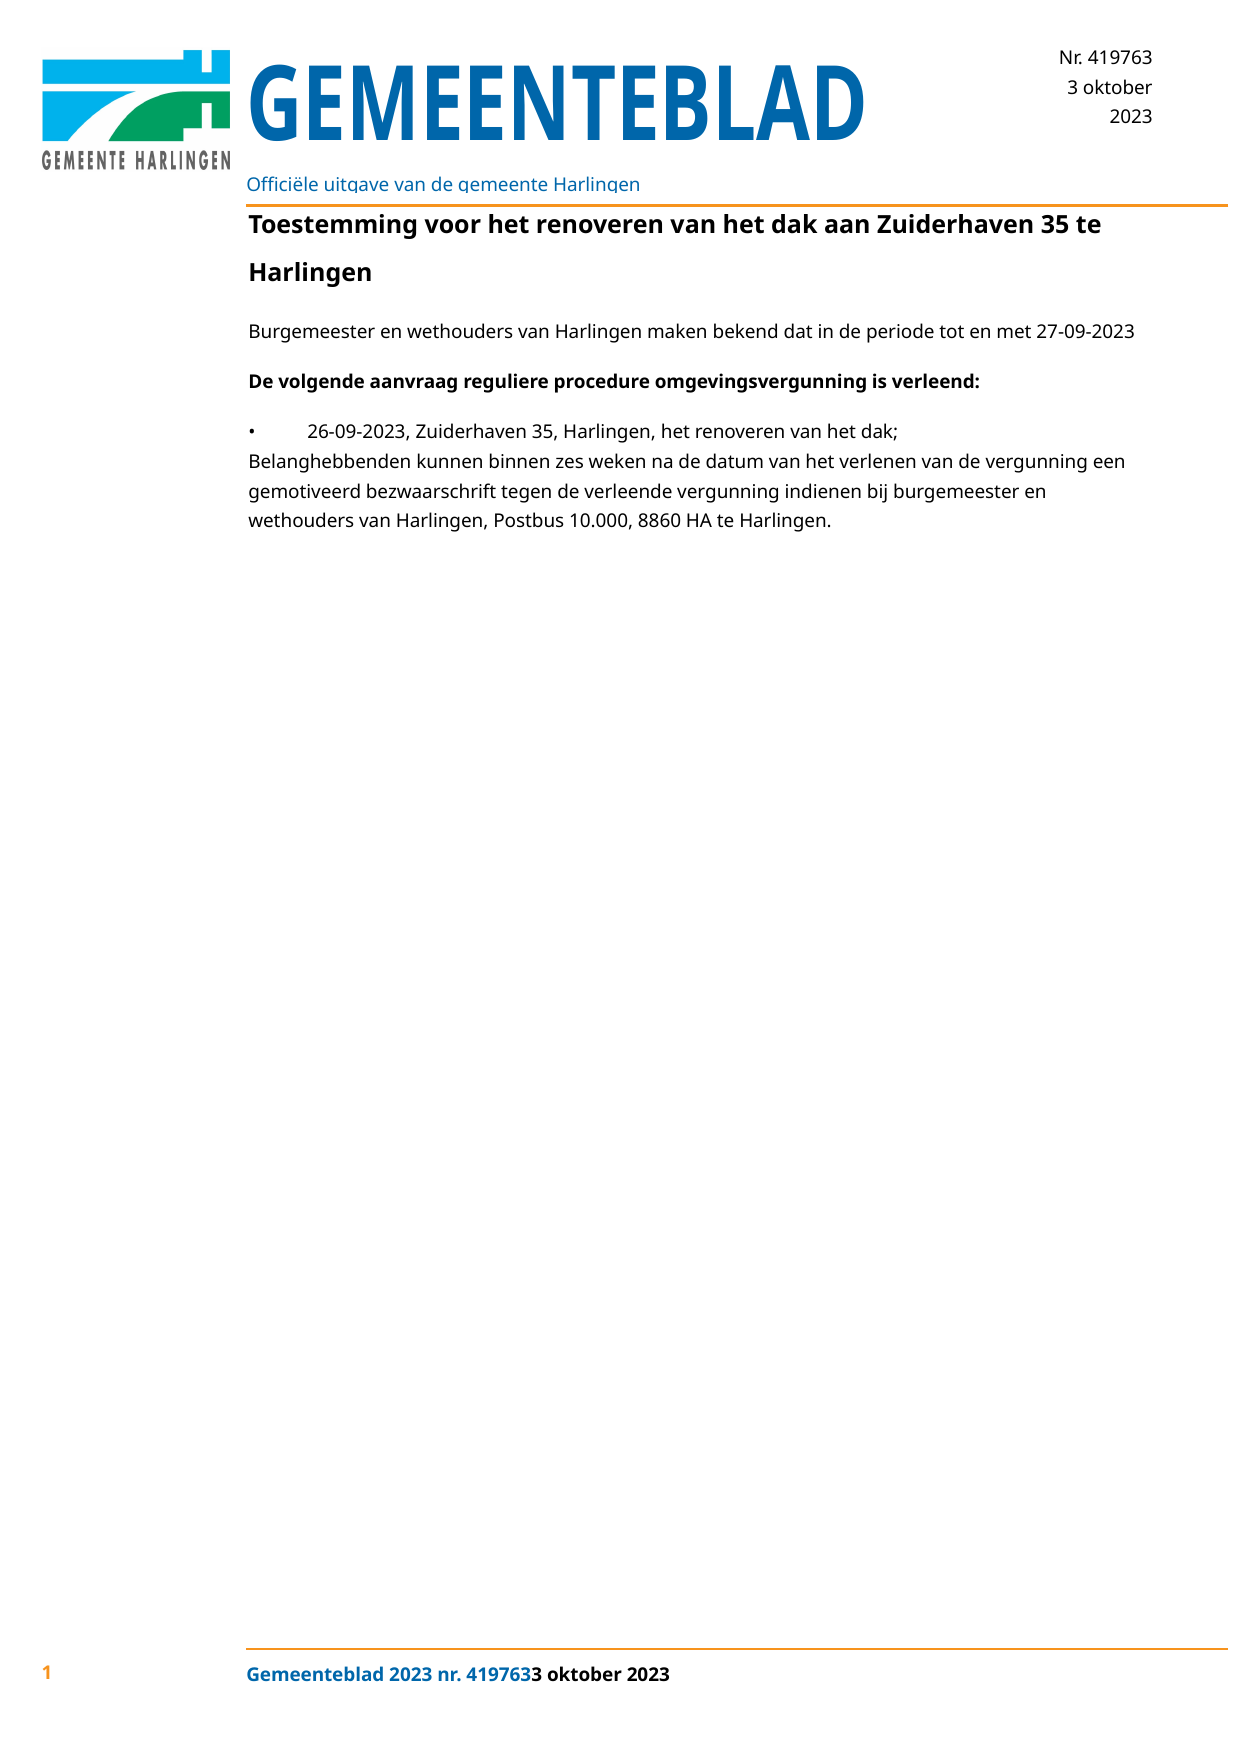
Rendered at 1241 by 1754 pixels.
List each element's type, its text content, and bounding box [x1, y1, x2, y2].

text Toestemming voor het renoveren van het dak aan Zuiderhaven 35 te Harlingen [248, 207, 1152, 288]
text Burgemeester en wethouders van Harlingen maken bekend dat in de periode tot en met 27-09-2023 [248, 318, 1152, 344]
picture [41, 47, 231, 172]
list 26-09-2023, Zuiderhaven 35, Harlingen, het renoveren van het dak; [248, 419, 1152, 444]
text De volgende aanvraag reguliere procedure omgevingsvergunning is verleend: [248, 368, 1152, 394]
text Belanghebbenden kunnen binnen zes weken na de datum van het verlenen van de vergunning een gemotiveerd bezwaarschrift tegen de verleende vergunning indienen bij burgemeester en wethouders van Harlingen, Postbus 10.000, 8860 HA te Harlingen. [248, 448, 1152, 533]
